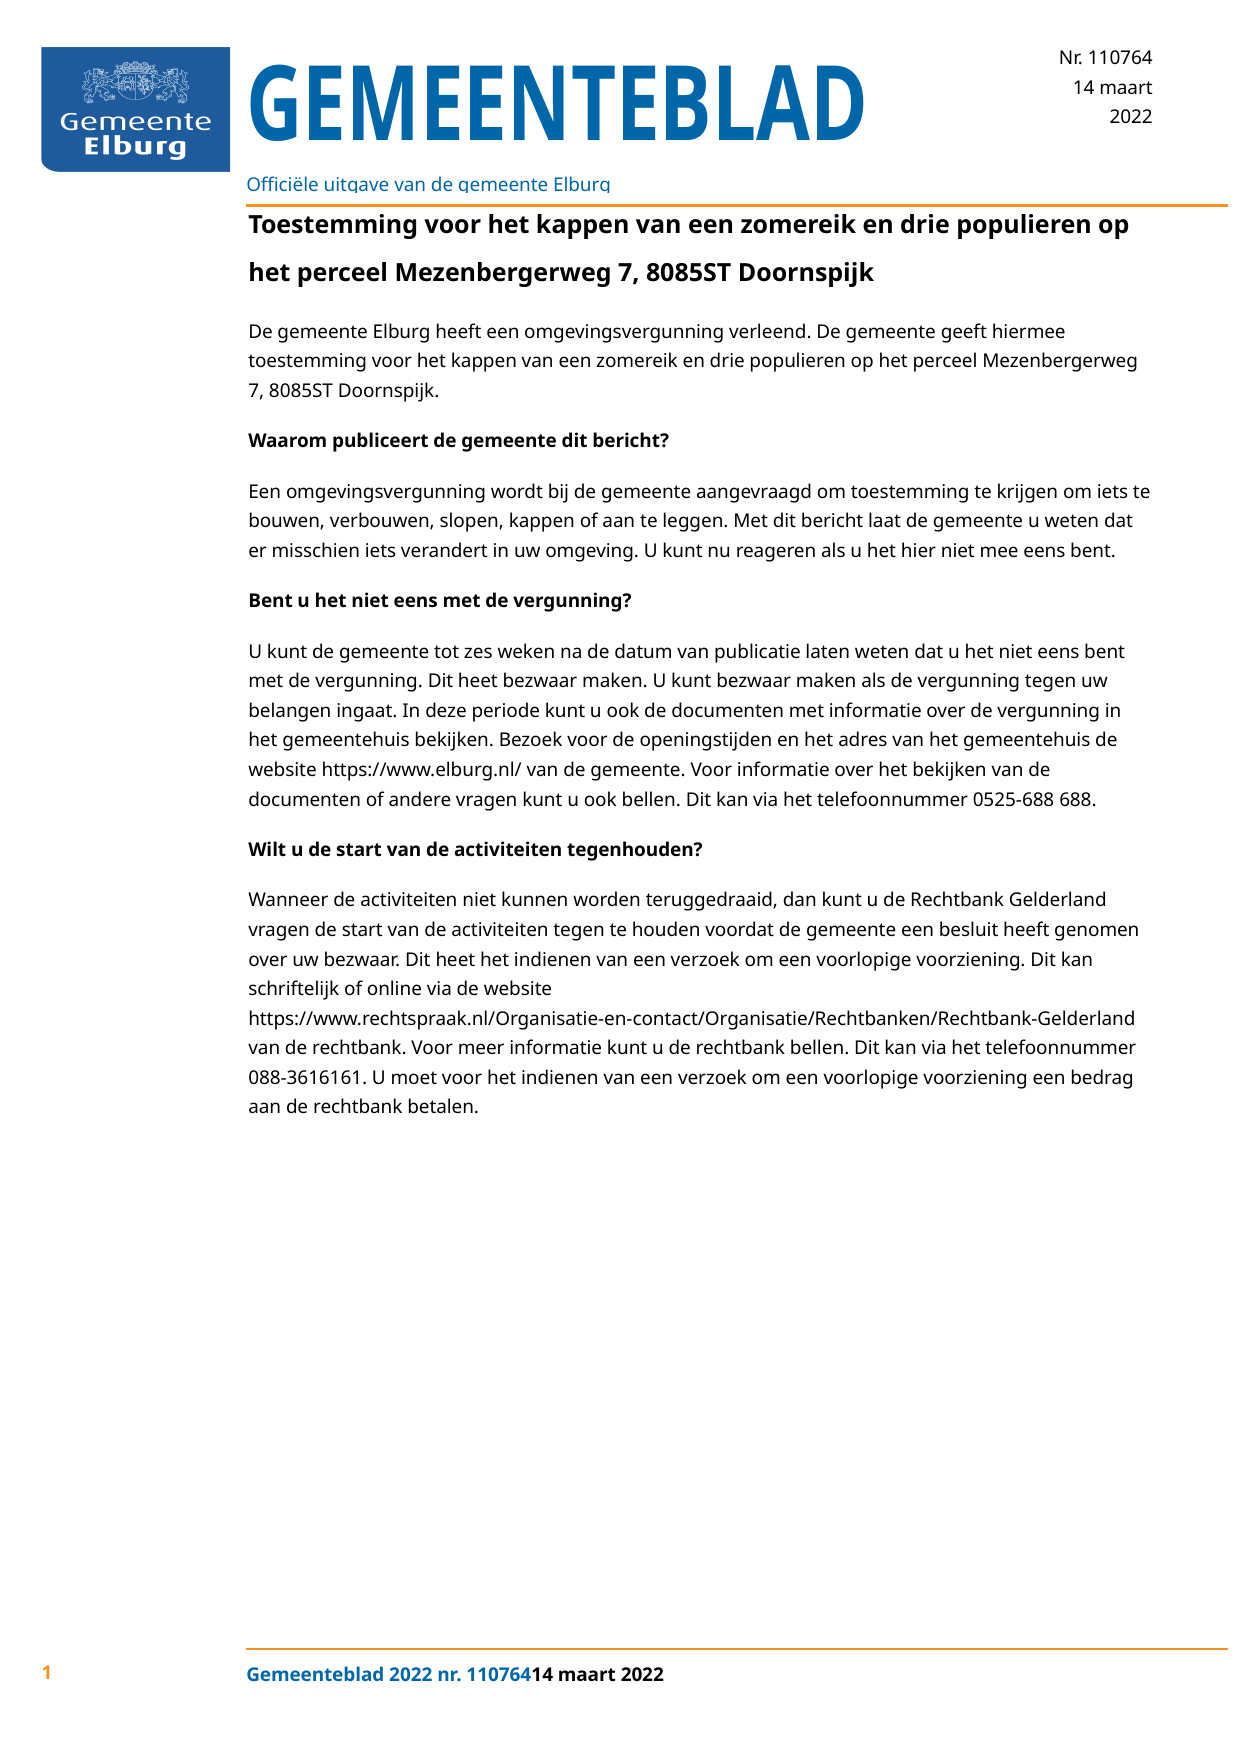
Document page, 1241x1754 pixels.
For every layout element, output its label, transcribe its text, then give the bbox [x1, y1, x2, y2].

text U kunt de gemeente tot zes weken na de datum van publicatie laten weten dat u het niet eens bent met de vergunning. Dit heet bezwaar maken. U kunt bezwaar maken als de vergunning tegen uw belangen ingaat. In deze periode kunt u ook de documenten met informatie over de vergunning in het gemeentehuis bekijken. Bezoek voor de openingstijden en het adres van het gemeentehuis de website https://www.elburg.nl/ van de gemeente. Voor informatie over het bekijken van de documenten of andere vragen kunt u ook bellen. Dit kan via het telefoonnummer 0525-688 688. [248, 638, 1152, 812]
text Waarom publiceert de gemeente dit bericht? [248, 427, 1152, 453]
text Bent u het niet eens met de vergunning? [248, 587, 1152, 613]
text Een omgevingsvergunning wordt bij de gemeente aangevraagd om toestemming te krijgen om iets te bouwen, verbouwen, slopen, kappen of aan te leggen. Met dit bericht laat de gemeente u weten dat er misschien iets verandert in uw omgeving. U kunt nu reageren als u het hier niet mee eens bent. [248, 478, 1152, 563]
text Toestemming voor het kappen van een zomereik en drie populieren op het perceel Mezenbergerweg 7, 8085ST Doornspijk [248, 207, 1152, 288]
text Wanneer de activiteiten niet kunnen worden teruggedraaid, dan kunt u de Rechtbank Gelderland vragen de start van de activiteiten tegen te houden voordat de gemeente een besluit heeft genomen over uw bezwaar. Dit heet het indienen van een verzoek om een voorlopige voorziening. Dit kan schriftelijk of online via de website https://www.rechtspraak.nl/Organisatie-en-contact/Organisatie/Rechtbanken/Rechtbank-Gelderland van de rechtbank. Voor meer informatie kunt u de rechtbank bellen. Dit kan via het telefoonnummer 088-3616161. U moet voor het indienen van een verzoek om een voorlopige voorziening een bedrag aan de rechtbank betalen. [248, 887, 1152, 1119]
text Wilt u de start van de activiteiten tegenhouden? [248, 836, 1152, 862]
text De gemeente Elburg heeft een omgevingsvergunning verleend. De gemeente geeft hiermee toestemming voor het kappen van een zomereik en drie populieren op het perceel Mezenbergerweg 7, 8085ST Doornspijk. [248, 318, 1152, 403]
picture [41, 47, 231, 172]
